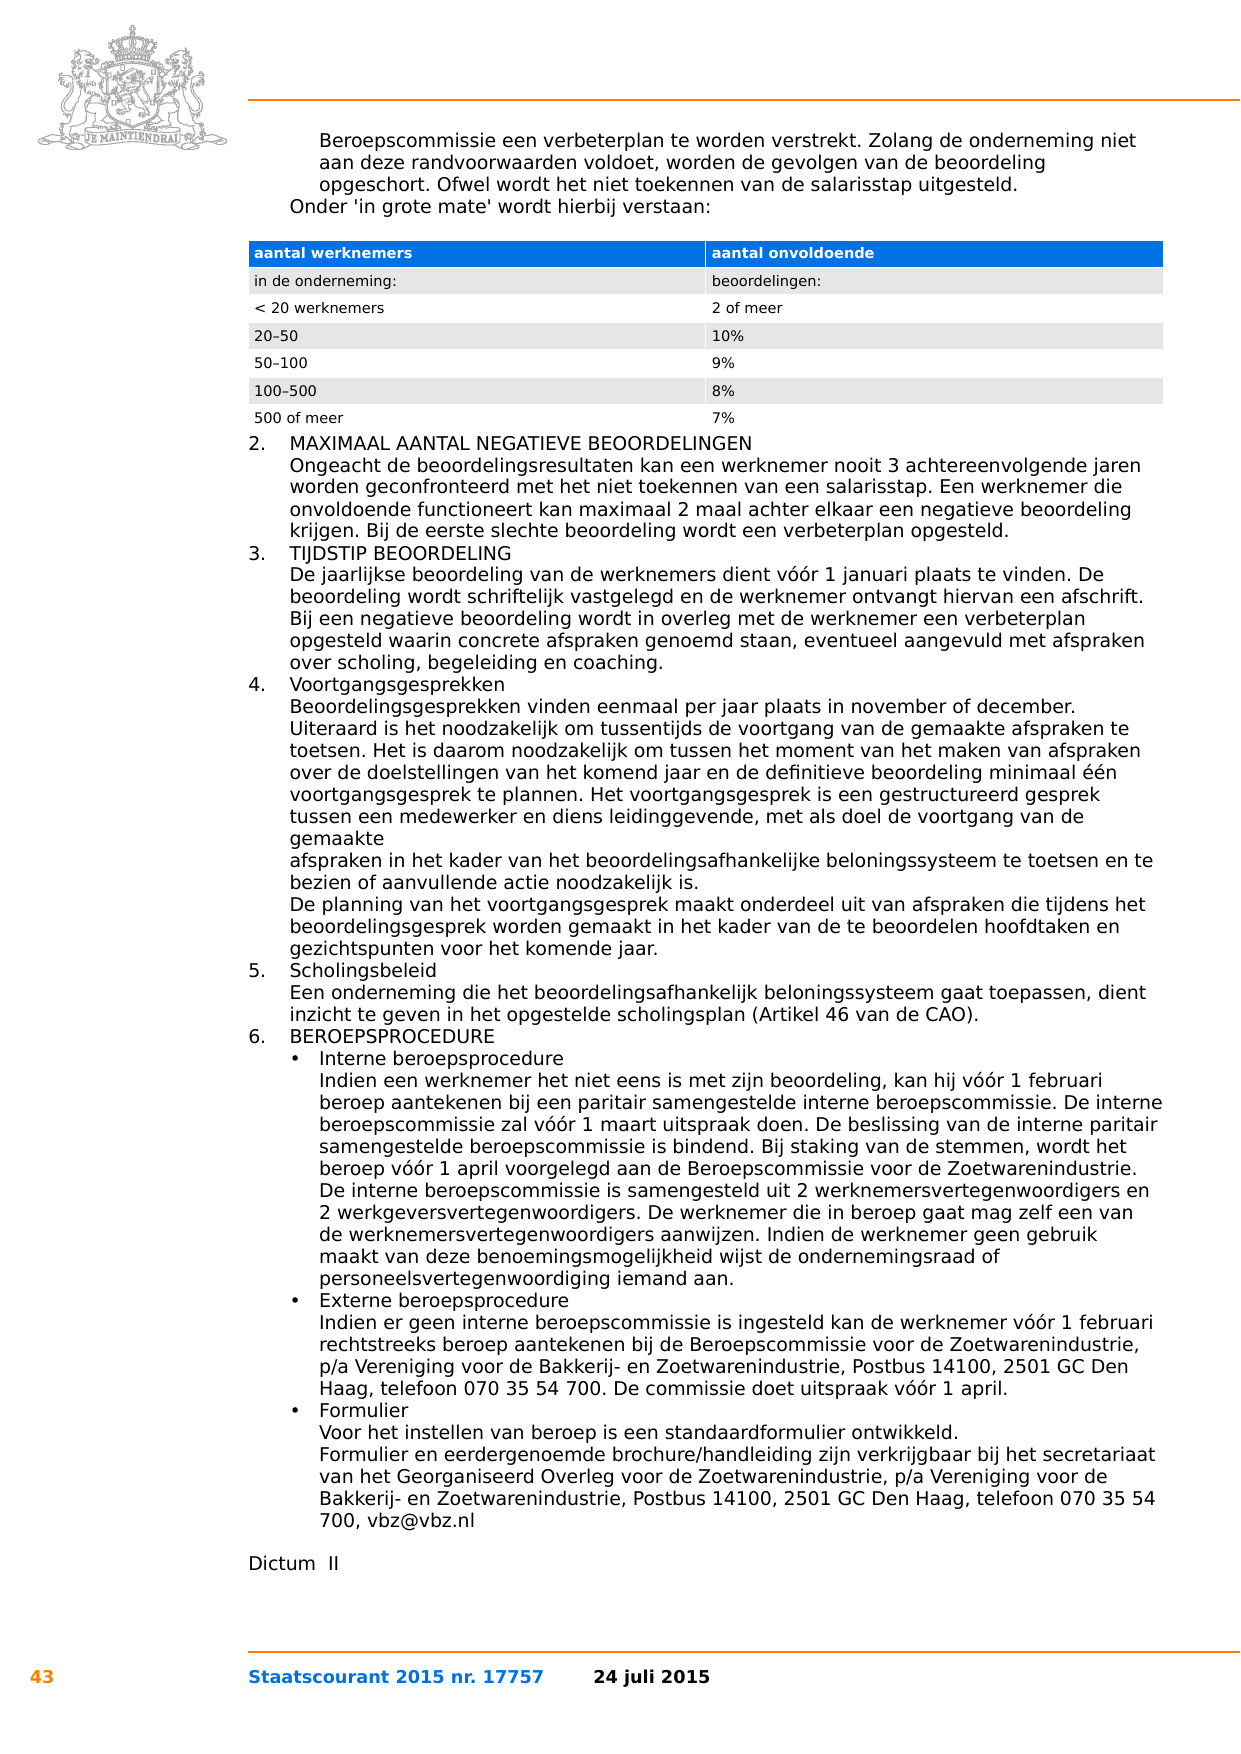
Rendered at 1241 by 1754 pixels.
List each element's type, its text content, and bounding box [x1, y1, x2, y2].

text De planning van het voortgangsgesprek maakt onderdeel uit van afspraken die tijdens het beoordelingsgesprek worden gemaakt in het kader van de te beoordelen hoofdtaken en gezichtspunten voor het komende jaar. [289, 894, 1163, 960]
text Onder 'in grote mate' wordt hierbij verstaan: [289, 196, 1163, 218]
text Voor het instellen van beroep is een standaardformulier ontwikkeld. [319, 1422, 1163, 1443]
text 5. Scholingsbeleid [248, 960, 1163, 982]
text Beoordelingsgesprekken vinden eenmaal per jaar plaats in november of december. [289, 696, 1163, 718]
table_cell 500 of meer [249, 405, 705, 431]
table_cell 9% [706, 350, 1163, 377]
text Indien er geen interne beroepscommissie is ingesteld kan de werknemer vóór 1 februari rechtstreeks beroep aantekenen bij de Beroepscommissie voor de Zoetwarenindustrie, p/a Vereniging voor de Bakkerij- en Zoetwarenindustrie, Postbus 14100, 2501 GC Den Haag, telefoon 070 35 54 700. De commissie doet uitspraak vóór 1 april. [319, 1312, 1163, 1399]
text Ongeacht de beoordelingsresultaten kan een werknemer nooit 3 achtereenvolgende jaren worden geconfronteerd met het niet toekennen van een salarisstap. Een werknemer die onvoldoende functioneert kan maximaal 2 maal achter elkaar een negatieve beoordeling krijgen. Bij de eerste slechte beoordeling wordt een verbeterplan opgesteld. [289, 454, 1163, 542]
text Bij een negatieve beoordeling wordt in overleg met de werknemer een verbeterplan opgesteld waarin concrete afspraken genoemd staan, eventueel aangevuld met afspraken over scholing, begeleiding en coaching. [289, 608, 1163, 674]
table_cell 7% [706, 405, 1163, 431]
text De interne beroepscommissie is samengesteld uit 2 werknemersvertegenwoordigers en 2 werkgeversvertegenwoordigers. De werknemer die in beroep gaat mag zelf een van de werknemersvertegenwoordigers aanwijzen. Indien de werknemer geen gebruik maakt van deze benoemingsmogelijkheid wijst de ondernemingsraad of personeelsvertegenwoordiging iemand aan. [319, 1180, 1163, 1290]
text • Formulier [289, 1399, 1163, 1422]
text afspraken in het kader van het beoordelingsafhankelijke beloningssysteem te toetsen en te bezien of aanvullende actie noodzakelijk is. [289, 850, 1163, 894]
text • Externe beroepsprocedure [289, 1290, 1163, 1312]
table_cell 10% [706, 323, 1163, 349]
text 2. MAXIMAAL AANTAL NEGATIEVE BEOORDELINGEN [248, 433, 1163, 454]
table_header aantal werknemers [249, 241, 705, 267]
table_header aantal onvoldoende [706, 241, 1163, 267]
picture [38, 25, 227, 150]
text Een onderneming die het beoordelingsafhankelijk beloningssysteem gaat toepassen, dient inzicht te geven in het opgestelde scholingsplan (Artikel 46 van de CAO). [289, 982, 1163, 1026]
table_cell beoordelingen: [706, 268, 1163, 294]
text De jaarlijkse beoordeling van de werknemers dient vóór 1 januari plaats te vinden. De beoordeling wordt schriftelijk vastgelegd en de werknemer ontvangt hiervan een afschrift. [289, 564, 1163, 608]
table_cell in de onderneming: [249, 268, 705, 294]
text Uiteraard is het noodzakelijk om tussentijds de voortgang van de gemaakte afspraken te toetsen. Het is daarom noodzakelijk om tussen het moment van het maken van afspraken over de doelstellingen van het komend jaar en de definitieve beoordeling minimaal één voortgangsgesprek te plannen. Het voortgangsgesprek is een gestructureerd gesprek tussen een medewerker en diens leidinggevende, met als doel de voortgang van de gemaakte [289, 718, 1163, 850]
table_cell < 20 werknemers [249, 296, 705, 322]
table_cell 50–100 [249, 350, 705, 377]
text Dictum II [248, 1553, 1163, 1575]
table_cell 100–500 [249, 378, 705, 404]
text Beroepscommissie een verbeterplan te worden verstrekt. Zolang de onderneming niet aan deze randvoorwaarden voldoet, worden de gevolgen van de beoordeling opgeschort. Ofwel wordt het niet toekennen van de salarisstap uitgesteld. [289, 130, 1163, 196]
table_cell 2 of meer [706, 296, 1163, 322]
text 4. Voortgangsgesprekken [248, 674, 1163, 696]
text Indien een werknemer het niet eens is met zijn beoordeling, kan hij vóór 1 februari beroep aantekenen bij een paritair samengestelde interne beroepscommissie. De interne beroepscommissie zal vóór 1 maart uitspraak doen. De beslissing van de interne paritair samengestelde beroepscommissie is bindend. Bij staking van de stemmen, wordt het beroep vóór 1 april voorgelegd aan de Beroepscommissie voor de Zoetwarenindustrie. [319, 1070, 1163, 1180]
table_cell 20–50 [249, 323, 705, 349]
text Formulier en eerdergenoemde brochure/handleiding zijn verkrijgbaar bij het secretariaat van het Georganiseerd Overleg voor de Zoetwarenindustrie, p/a Vereniging voor de Bakkerij- en Zoetwarenindustrie, Postbus 14100, 2501 GC Den Haag, telefoon 070 35 54 700, vbz@vbz.nl [319, 1443, 1163, 1531]
text 3. TIJDSTIP BEOORDELING [248, 542, 1163, 564]
text 6. BEROEPSPROCEDURE [248, 1026, 1163, 1048]
table_cell 8% [706, 378, 1163, 404]
text • Interne beroepsprocedure [289, 1048, 1163, 1070]
